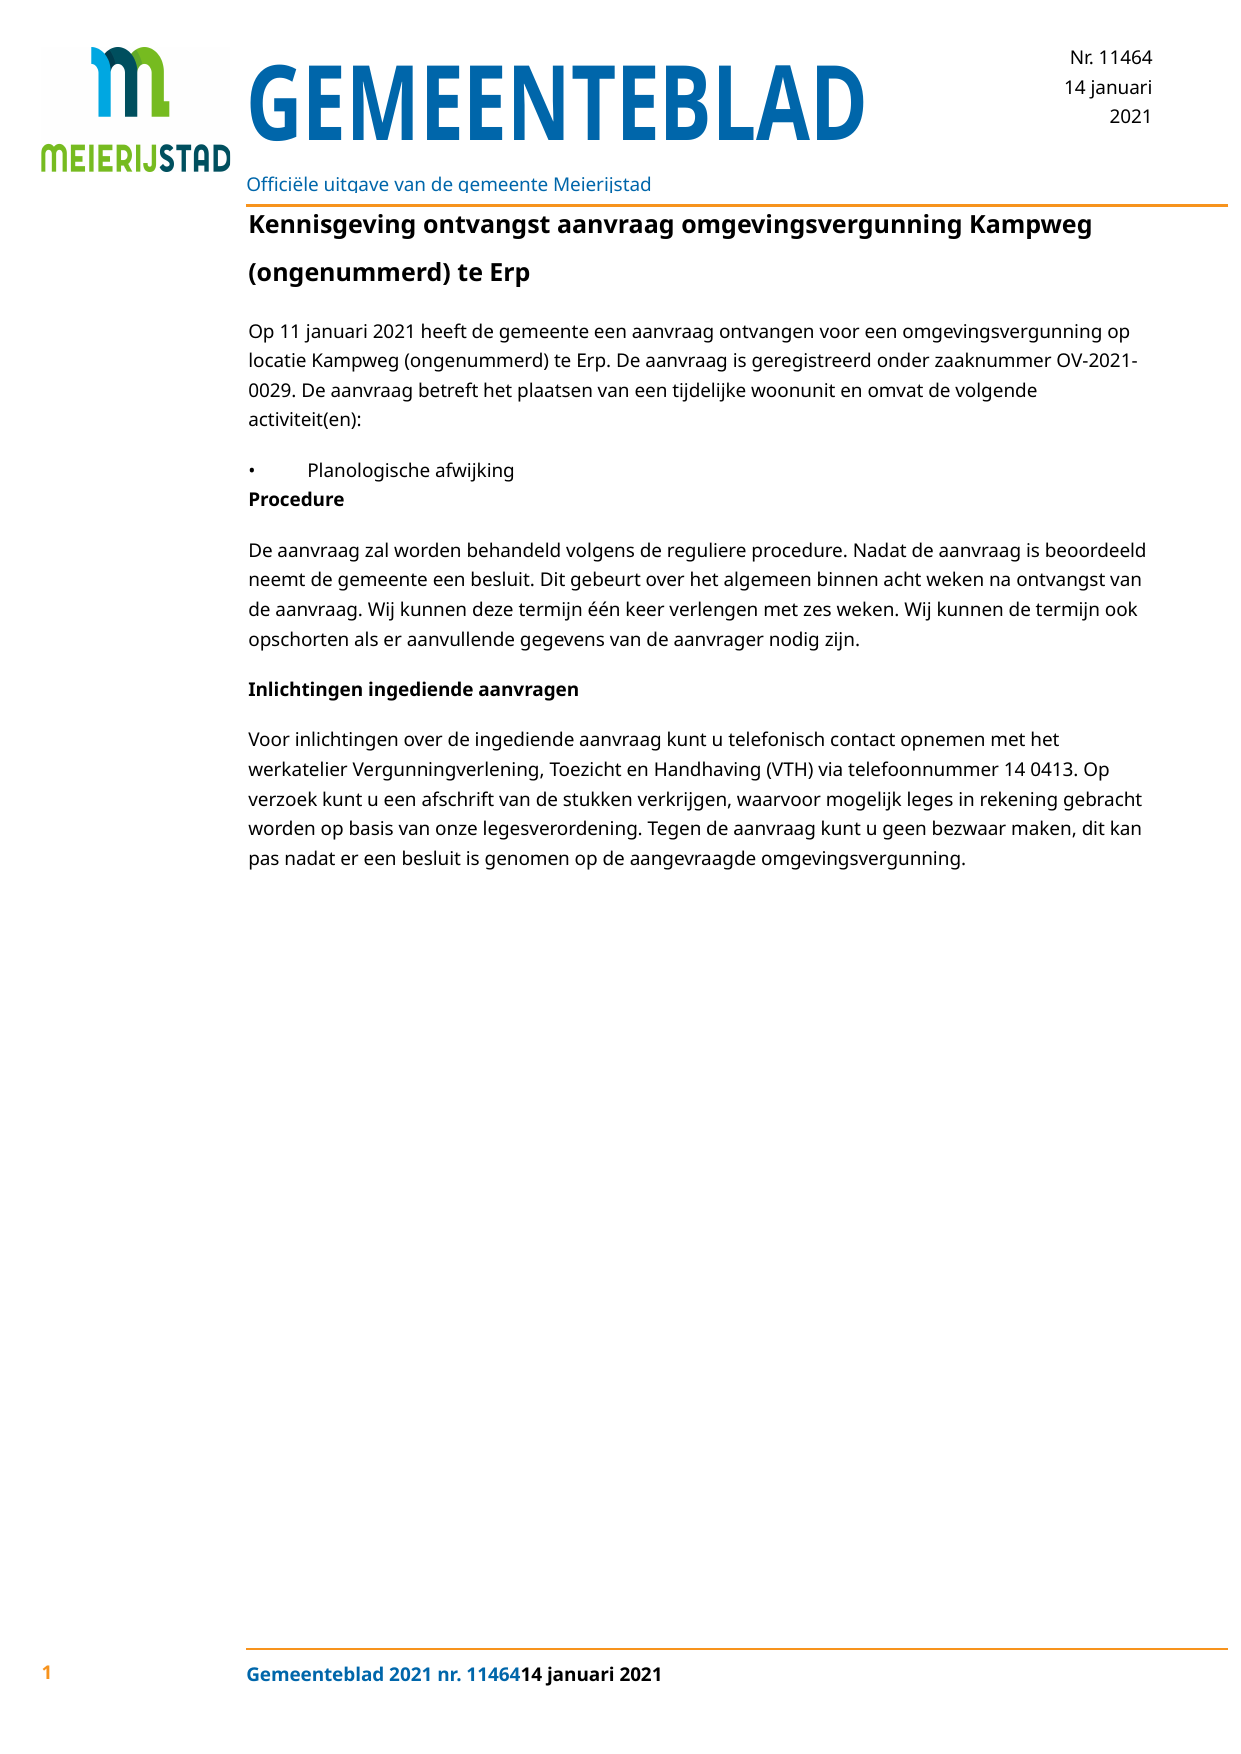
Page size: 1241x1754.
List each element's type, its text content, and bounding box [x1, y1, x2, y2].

text Inlichtingen ingediende aanvragen [248, 676, 1152, 702]
text Kennisgeving ontvangst aanvraag omgevingsvergunning Kampweg (ongenummerd) te Erp [248, 207, 1152, 288]
text De aanvraag zal worden behandeld volgens de reguliere procedure. Nadat de aanvraag is beoordeeld neemt de gemeente een besluit. Dit gebeurt over het algemeen binnen acht weken na ontvangst van de aanvraag. Wij kunnen deze termijn één keer verlengen met zes weken. Wij kunnen de termijn ook opschorten als er aanvullende gegevens van de aanvrager nodig zijn. [248, 537, 1152, 652]
list Planologische afwijking [248, 457, 1152, 483]
text Voor inlichtingen over de ingediende aanvraag kunt u telefonisch contact opnemen met het werkatelier Vergunningverlening, Toezicht en Handhaving (VTH) via telefoonnummer 14 0413. Op verzoek kunt u een afschrift van de stukken verkrijgen, waarvoor mogelijk leges in rekening gebracht worden op basis van onze legesverordening. Tegen de aanvraag kunt u geen bezwaar maken, dit kan pas nadat er een besluit is genomen op de aangevraagde omgevingsvergunning. [248, 727, 1152, 871]
picture [41, 47, 231, 172]
text Op 11 januari 2021 heeft de gemeente een aanvraag ontvangen voor een omgevingsvergunning op locatie Kampweg (ongenummerd) te Erp. De aanvraag is geregistreerd onder zaaknummer OV-2021-0029. De aanvraag betreft het plaatsen van een tijdelijke woonunit en omvat de volgende activiteit(en): [248, 318, 1152, 432]
text Procedure [248, 487, 1152, 512]
